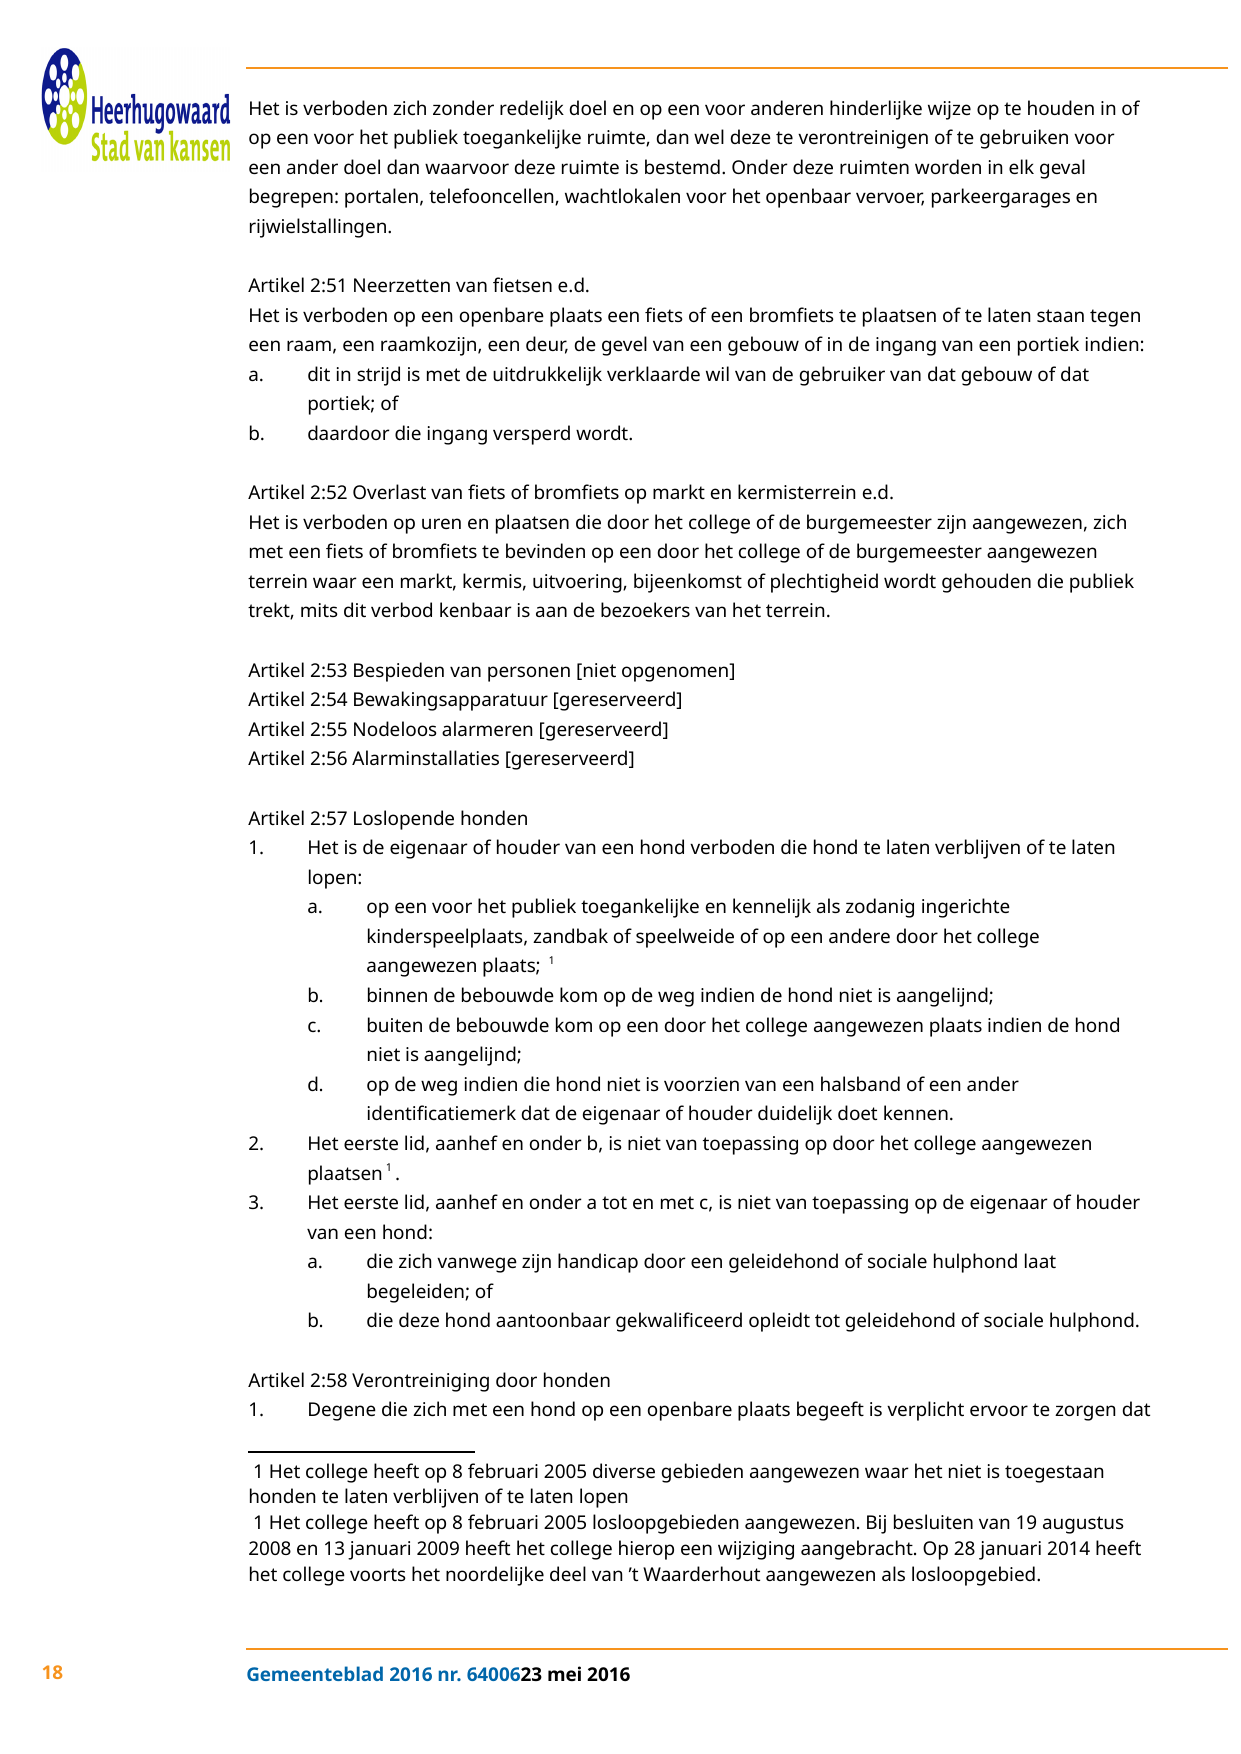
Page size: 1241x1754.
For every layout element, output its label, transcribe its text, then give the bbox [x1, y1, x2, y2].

list op een voor het publiek toegankelijke en kennelijk als zodanig ingerichte kinderspeelplaats, zandbak of speelweide of op een andere door het college aangewezen plaats; [307, 893, 1152, 978]
text Artikel 2:56 Alarminstallaties [gereserveerd] [248, 746, 1152, 771]
text Artikel 2:58 Verontreiniging door honden [248, 1367, 1152, 1393]
text Het is verboden op een openbare plaats een fiets of een bromfiets te plaatsen of te laten staan tegen een raam, een raamkozijn, een deur, de gevel van een gebouw of in de ingang van een portiek indien: [248, 302, 1152, 357]
list Het is de eigenaar of houder van een hond verboden die hond te laten verblijven of te laten lopen: [248, 834, 1152, 890]
list Het college heeft op 8 februari 2005 losloopgebieden aangewezen. Bij besluiten van 19 augustus 2008 en 13 januari 2009 heeft het college hierop een wijziging aangebracht. Op 28 januari 2014 heeft het college voorts het noordelijke deel van ’t Waarderhout aangewezen als losloopgebied. [248, 1509, 1152, 1586]
list op de weg indien die hond niet is voorzien van een halsband of een ander identificatiemerk dat de eigenaar of houder duidelijk doet kennen. [307, 1071, 1152, 1126]
list Het eerste lid, aanhef en onder a tot en met c, is niet van toepassing op de eigenaar of houder van een hond: [248, 1189, 1152, 1245]
text Artikel 2:54 Bewakingsapparatuur [gereserveerd] [248, 686, 1152, 712]
text Artikel 2:52 Overlast van fiets of bromfiets op markt en kermisterrein e.d. [248, 479, 1152, 505]
text Artikel 2:51 Neerzetten van fietsen e.d. [248, 272, 1152, 298]
text Artikel 2:55 Nodeloos alarmeren [gereserveerd] [248, 716, 1152, 742]
list die deze hond aantoonbaar gekwalificeerd opleidt tot geleidehond of sociale hulphond. [307, 1308, 1152, 1333]
list buiten de bebouwde kom op een door het college aangewezen plaats indien de hond niet is aangelijnd; [307, 1012, 1152, 1067]
text Het is verboden op uren en plaatsen die door het college of de burgemeester zijn aangewezen, zich met een fiets of bromfiets te bevinden op een door het college of de burgemeester aangewezen terrein waar een markt, kermis, uitvoering, bijeenkomst of plechtigheid wordt gehouden die publiek trekt, mits dit verbod kenbaar is aan de bezoekers van het terrein. [248, 509, 1152, 623]
list daardoor die ingang versperd wordt. [248, 420, 1152, 446]
list Het eerste lid, aanhef en onder b, is niet van toepassing op door het college aangewezen plaatsen. [248, 1130, 1152, 1186]
picture [41, 47, 231, 172]
list Degene die zich met een hond op een openbare plaats begeeft is verplicht ervoor te zorgen dat [248, 1396, 1152, 1422]
list Het college heeft op 8 februari 2005 diverse gebieden aangewezen waar het niet is toegestaan honden te laten verblijven of te laten lopen [248, 1458, 1152, 1509]
text Artikel 2:57 Loslopende honden [248, 805, 1152, 831]
list dit in strijd is met de uitdrukkelijk verklaarde wil van de gebruiker van dat gebouw of dat portiek; of [248, 361, 1152, 416]
text Het is verboden zich zonder redelijk doel en op een voor anderen hinderlijke wijze op te houden in of op een voor het publiek toegankelijke ruimte, dan wel deze te verontreinigen of te gebruiken voor een ander doel dan waarvoor deze ruimte is bestemd. Onder deze ruimten worden in elk geval begrepen: portalen, telefooncellen, wachtlokalen voor het openbaar vervoer, parkeergarages en rijwielstallingen. [248, 95, 1152, 239]
list die zich vanwege zijn handicap door een geleidehond of sociale hulphond laat begeleiden; of [307, 1248, 1152, 1304]
list binnen de bebouwde kom op de weg indien de hond niet is aangelijnd; [307, 982, 1152, 1008]
text Artikel 2:53 Bespieden van personen [niet opgenomen] [248, 657, 1152, 683]
